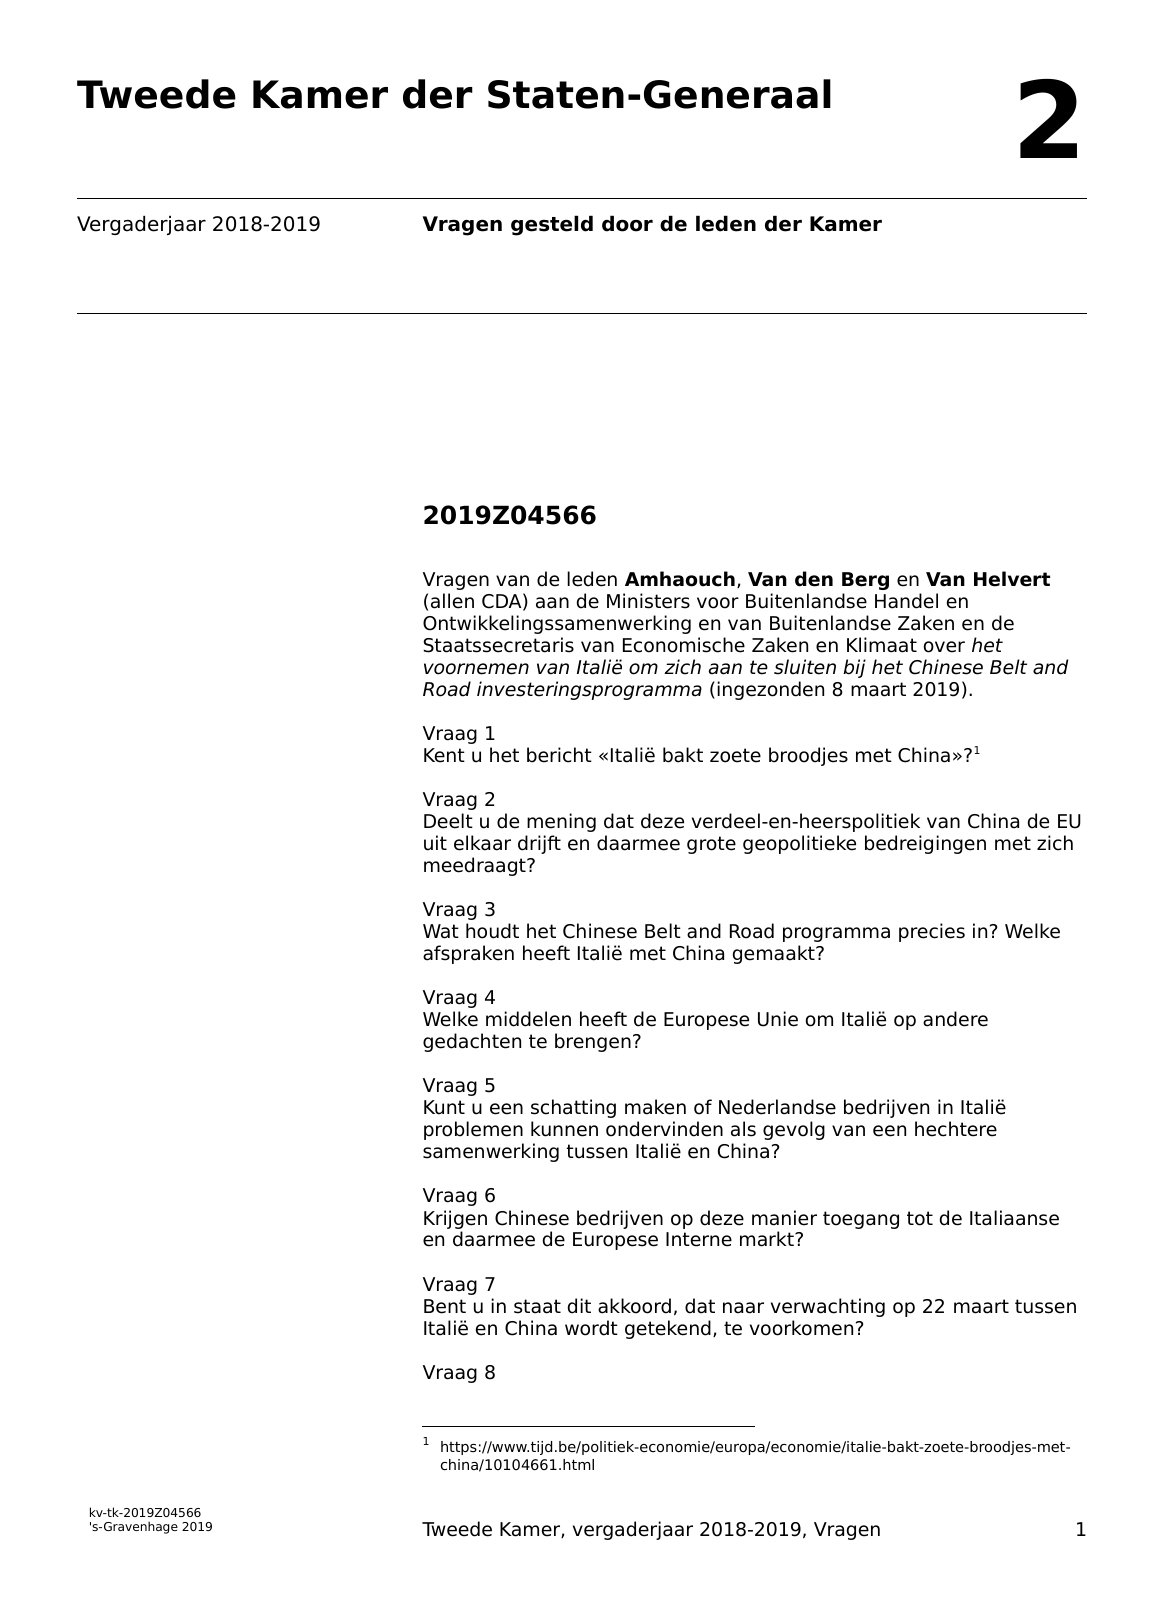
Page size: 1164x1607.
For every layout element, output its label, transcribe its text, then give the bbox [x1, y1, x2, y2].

text kv-tk-2019Z04566 [88, 1506, 323, 1520]
text Vragen van de leden Amhaouch, Van den Berg en Van Helvert (allen CDA) aan de Ministers voor Buitenlandse Handel en Ontwikkelingssamenwerking en van Buitenlandse Zaken en de Staatssecretaris van Economische Zaken en Klimaat over het voornemen van Italië om zich aan te sluiten bij het Chinese Belt and Road investeringsprogramma (ingezonden 8 maart 2019). [422, 569, 1087, 701]
text 2019Z04566 [422, 501, 1087, 531]
text 's-Gravenhage 2019 [88, 1520, 323, 1534]
text Vraag 1 [422, 723, 1087, 745]
text Kunt u een schatting maken of Nederlandse bedrijven in Italië problemen kunnen ondervinden als gevolg van een hechtere samenwerking tussen Italië en China? [422, 1097, 1087, 1163]
text Vraag 8 [422, 1362, 1087, 1384]
text Wat houdt het Chinese Belt and Road programma precies in? Welke afspraken heeft Italië met China gemaakt? [422, 921, 1087, 965]
table_cell Vragen gesteld door de leden der Kamer [422, 199, 1087, 313]
text Krijgen Chinese bedrijven op deze manier toegang tot de Italiaanse en daarmee de Europese Interne markt? [422, 1207, 1087, 1251]
text Kent u het bericht «Italië bakt zoete broodjes met China»? [422, 745, 1087, 767]
text Vraag 4 [422, 987, 1087, 1009]
text Deelt u de mening dat deze verdeel-en-heerspolitiek van China de EU uit elkaar drijft en daarmee grote geopolitieke bedreigingen met zich meedraagt? [422, 811, 1087, 877]
text Vraag 3 [422, 899, 1087, 921]
text Vraag 5 [422, 1075, 1087, 1097]
table_header 2 [886, 59, 1087, 198]
text Vraag 7 [422, 1273, 1087, 1296]
text Welke middelen heeft de Europese Unie om Italië op andere gedachten te brengen? [422, 1009, 1087, 1053]
table_cell Vergaderjaar 2018-2019 [77, 199, 422, 313]
table_header Tweede Kamer der Staten-Generaal [77, 59, 886, 198]
text Bent u in staat dit akkoord, dat naar verwachting op 22 maart tussen Italië en China wordt getekend, te voorkomen? [422, 1296, 1087, 1339]
text https://www.tijd.be/politiek-economie/europa/economie/italie-bakt-zoete-broodjes-met-china/10104661.html [422, 1435, 1087, 1474]
text Vraag 6 [422, 1185, 1087, 1207]
text Vraag 2 [422, 789, 1087, 811]
